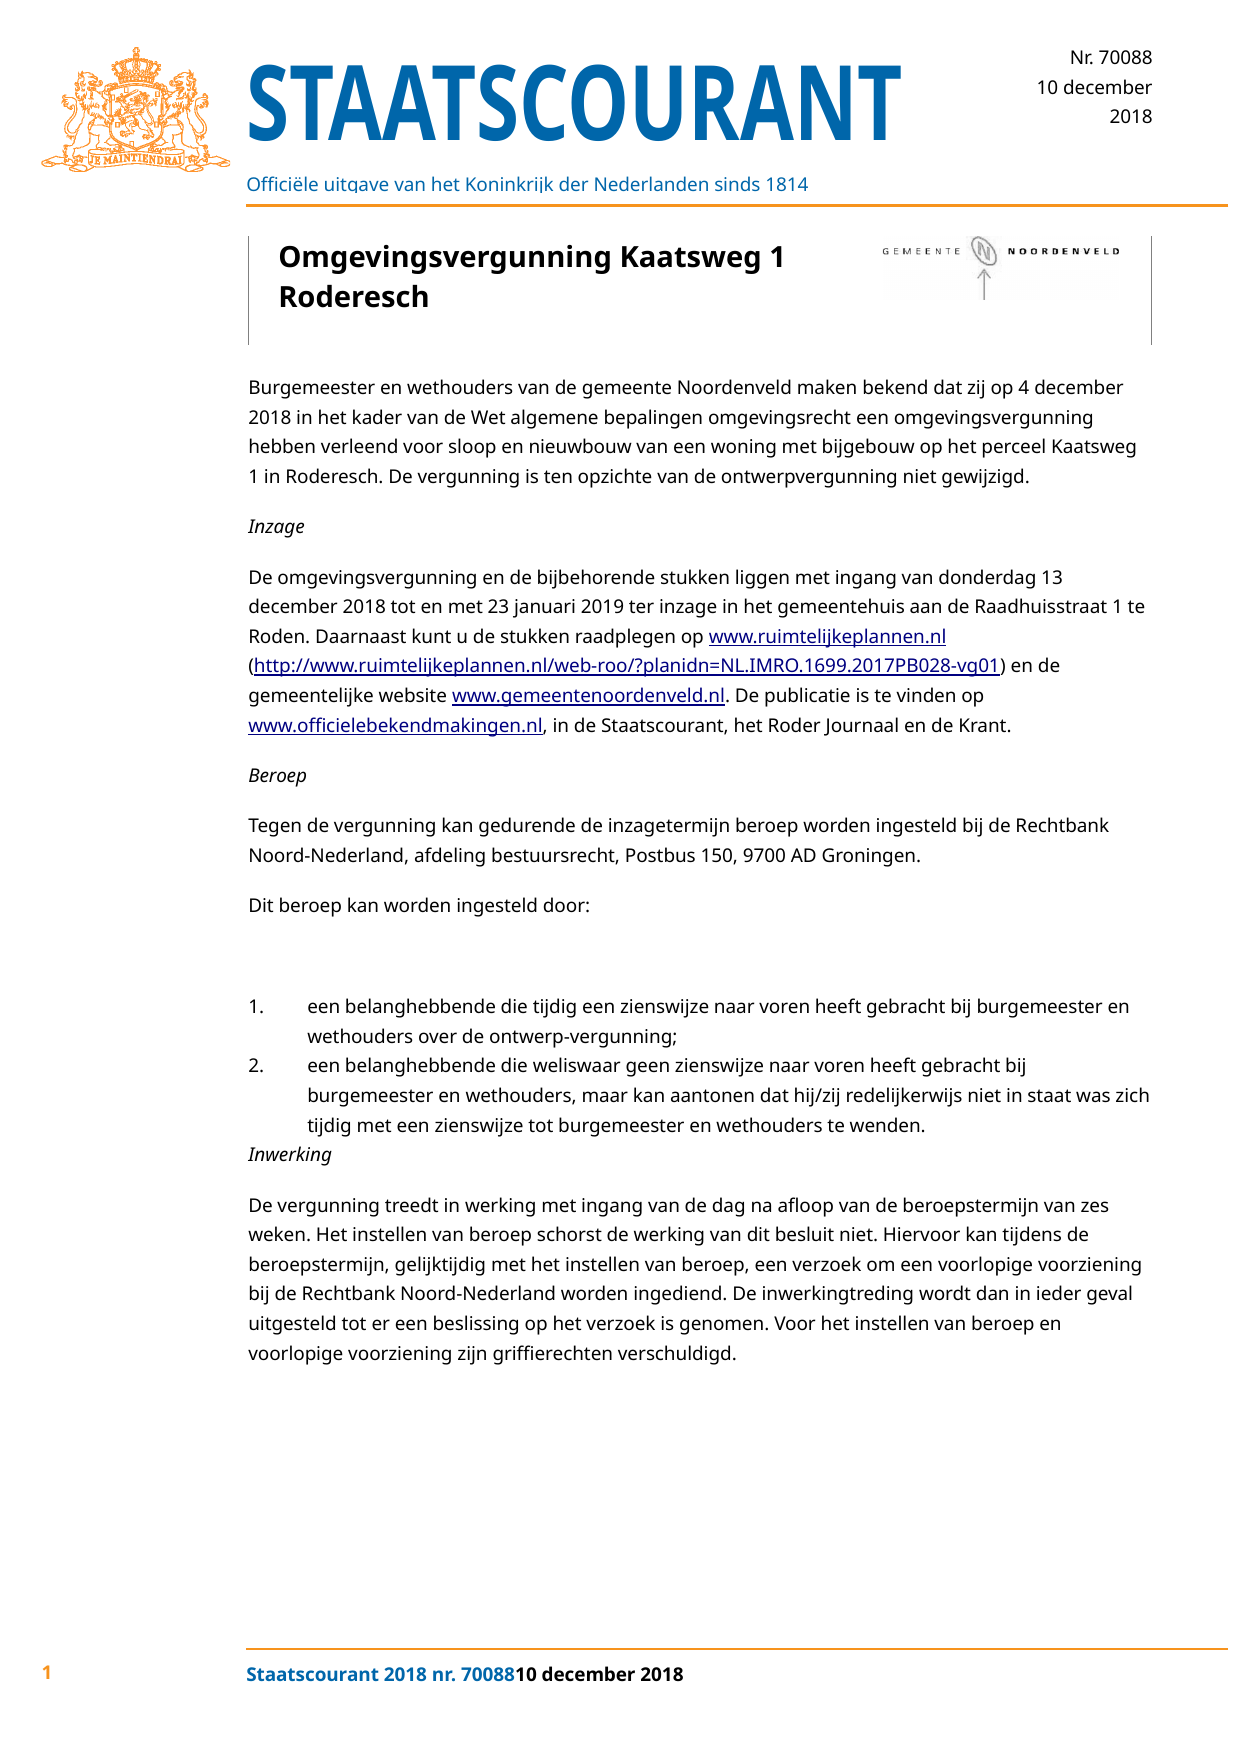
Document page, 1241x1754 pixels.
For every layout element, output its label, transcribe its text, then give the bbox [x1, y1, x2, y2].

list een belanghebbende die tijdig een zienswijze naar voren heeft gebracht bij burgemeester en wethouders over de ontwerp-vergunning; [248, 993, 1152, 1049]
table_header [850, 236, 882, 299]
picture [41, 47, 231, 172]
text Inwerking [248, 1141, 1152, 1167]
text Tegen de vergunning kan gedurende de inzagetermijn beroep worden ingesteld bij de Rechtbank Noord-Nederland, afdeling bestuursrecht, Postbus 150, 9700 AD Groningen. [248, 813, 1152, 868]
text Beroep [248, 762, 1152, 788]
text De omgevingsvergunning en de bijbehorende stukken liggen met ingang van donderdag 13 december 2018 tot en met 23 januari 2019 ter inzage in het gemeentehuis aan de Raadhuisstraat 1 te Roden. Daarnaast kunt u de stukken raadplegen op www.ruimtelijkeplannen.nl (http://www.ruimtelijkeplannen.nl/web-roo/?planidn=NL.IMRO.1699.2017PB028-vg01) en de gemeentelijke website www.gemeentenoordenveld.nl. De publicatie is te vinden op www.officielebekendmakingen.nl, in de Staatscourant, het Roder Journaal en de Krant. [248, 564, 1152, 737]
text Inzage [248, 513, 1152, 539]
text Dit beroep kan worden ingesteld door: [248, 893, 1152, 918]
picture [882, 236, 1119, 300]
text Burgemeester en wethouders van de gemeente Noordenveld maken bekend dat zij op 4 december 2018 in het kader van de Wet algemene bepalingen omgevingsrecht een omgevingsvergunning hebben verleend voor sloop en nieuwbouw van een woning met bijgebouw op het perceel Kaatsweg 1 in Roderesch. De vergunning is ten opzichte van de ontwerpvergunning niet gewijzigd. [248, 374, 1152, 489]
table_header [1119, 236, 1151, 299]
list een belanghebbende die weliswaar geen zienswijze naar voren heeft gebracht bij burgemeester en wethouders, maar kan aantonen dat hij/zij redelijkerwijs niet in staat was zich tijdig met een zienswijze tot burgemeester en wethouders te wenden. [248, 1053, 1152, 1137]
table_header Omgevingsvergunning Kaatsweg 1 Roderesch [249, 236, 850, 345]
table_header [850, 300, 1151, 345]
text De vergunning treedt in werking met ingang van de dag na afloop van de beroepstermijn van zes weken. Het instellen van beroep schorst de werking van dit besluit niet. Hiervoor kan tijdens de beroepstermijn, gelijktijdig met het instellen van beroep, een verzoek om een voorlopige voorziening bij de Rechtbank Noord-Nederland worden ingediend. De inwerkingtreding wordt dan in ieder geval uitgesteld tot er een beslissing op het verzoek is genomen. Voor het instellen van beroep en voorlopige voorziening zijn griffierechten verschuldigd. [248, 1192, 1152, 1365]
